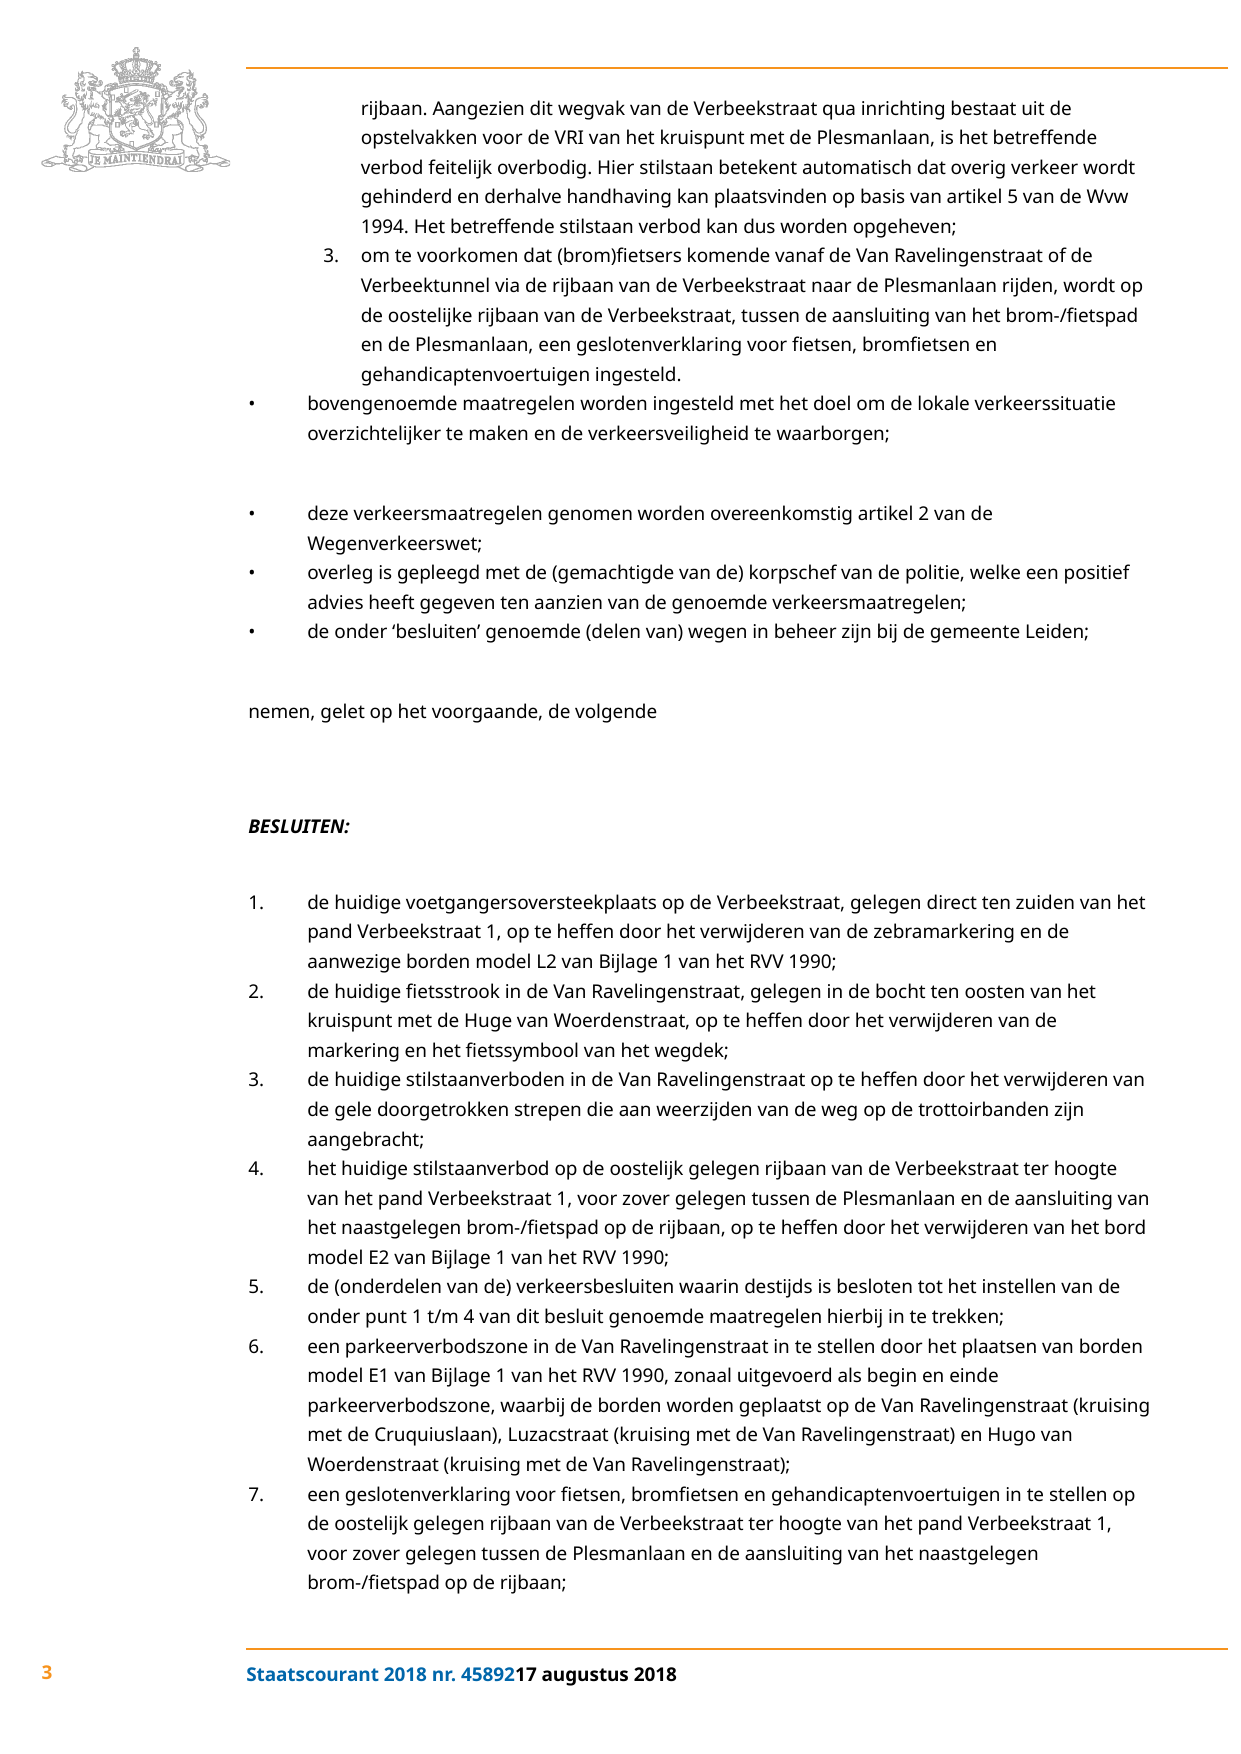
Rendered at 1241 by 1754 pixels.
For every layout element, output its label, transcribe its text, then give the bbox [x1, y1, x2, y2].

picture [41, 47, 231, 172]
list de huidige stilstaanverboden in de Van Ravelingenstraat op te heffen door het verwijderen van de gele doorgetrokken strepen die aan weerzijden van de weg op de trottoirbanden zijn aangebracht; [248, 1067, 1152, 1151]
list een geslotenverklaring voor fietsen, bromfietsen en gehandicaptenvoertuigen in te stellen op de oostelijk gelegen rijbaan van de Verbeekstraat ter hoogte van het pand Verbeekstraat 1, voor zover gelegen tussen de Plesmanlaan en de aansluiting van het naastgelegen brom-/fietspad op de rijbaan; [248, 1481, 1152, 1595]
list het huidige stilstaanverbod op de oostelijk gelegen rijbaan van de Verbeekstraat ter hoogte van het pand Verbeekstraat 1, voor zover gelegen tussen de Plesmanlaan en de aansluiting van het naastgelegen brom-/fietspad op de rijbaan, op te heffen door het verwijderen van het bord model E2 van Bijlage 1 van het RVV 1990; [248, 1155, 1152, 1270]
list een parkeerverbodszone in de Van Ravelingenstraat in te stellen door het plaatsen van borden model E1 van Bijlage 1 van het RVV 1990, zonaal uitgevoerd als begin en einde parkeerverbodszone, waarbij de borden worden geplaatst op de Van Ravelingenstraat (kruising met de Cruquiuslaan), Luzacstraat (kruising met de Van Ravelingenstraat) en Hugo van Woerdenstraat (kruising met de Van Ravelingenstraat); [248, 1333, 1152, 1477]
list de huidige voetgangersoversteekplaats op de Verbeekstraat, gelegen direct ten zuiden van het pand Verbeekstraat 1, op te heffen door het verwijderen van de zebramarkering en de aanwezige borden model L2 van Bijlage 1 van het RVV 1990; [248, 889, 1152, 974]
text nemen, gelet op het voorgaande, de volgende [248, 698, 1152, 724]
list om te voorkomen dat (brom)fietsers komende vanaf de Van Ravelingenstraat of de Verbeektunnel via de rijbaan van de Verbeekstraat naar de Plesmanlaan rijden, wordt op de oostelijke rijbaan van de Verbeekstraat, tussen de aansluiting van het brom-/fietspad en de Plesmanlaan, een geslotenverklaring voor fietsen, bromfietsen en gehandicaptenvoertuigen ingesteld. [323, 243, 1152, 387]
list de (onderdelen van de) verkeersbesluiten waarin destijds is besloten tot het instellen van de onder punt 1 t/m 4 van dit besluit genoemde maatregelen hierbij in te trekken; [248, 1274, 1152, 1329]
list rijbaan. Aangezien dit wegvak van de Verbeekstraat qua inrichting bestaat uit de opstelvakken voor de VRI van het kruispunt met de Plesmanlaan, is het betreffende verbod feitelijk overbodig. Hier stilstaan betekent automatisch dat overig verkeer wordt gehinderd en derhalve handhaving kan plaatsvinden op basis van artikel 5 van de Wvw 1994. Het betreffende stilstaan verbod kan dus worden opgeheven; [323, 95, 1152, 239]
list overleg is gepleegd met de (gemachtigde van de) korpschef van de politie, welke een positief advies heeft gegeven ten aanzien van de genoemde verkeersmaatregelen; [248, 559, 1152, 615]
list de huidige fietsstrook in de Van Ravelingenstraat, gelegen in de bocht ten oosten van het kruispunt met de Huge van Woerdenstraat, op te heffen door het verwijderen van de markering en het fietssymbool van het wegdek; [248, 978, 1152, 1063]
text BESLUITEN: [248, 813, 1152, 839]
list bovengenoemde maatregelen worden ingesteld met het doel om de lokale verkeerssituatie overzichtelijker te maken en de verkeersveiligheid te waarborgen; [248, 391, 1152, 446]
list de onder ‘besluiten’ genoemde (delen van) wegen in beheer zijn bij de gemeente Leiden; [248, 618, 1152, 644]
list deze verkeersmaatregelen genomen worden overeenkomstig artikel 2 van de Wegenverkeerswet; [248, 500, 1152, 556]
